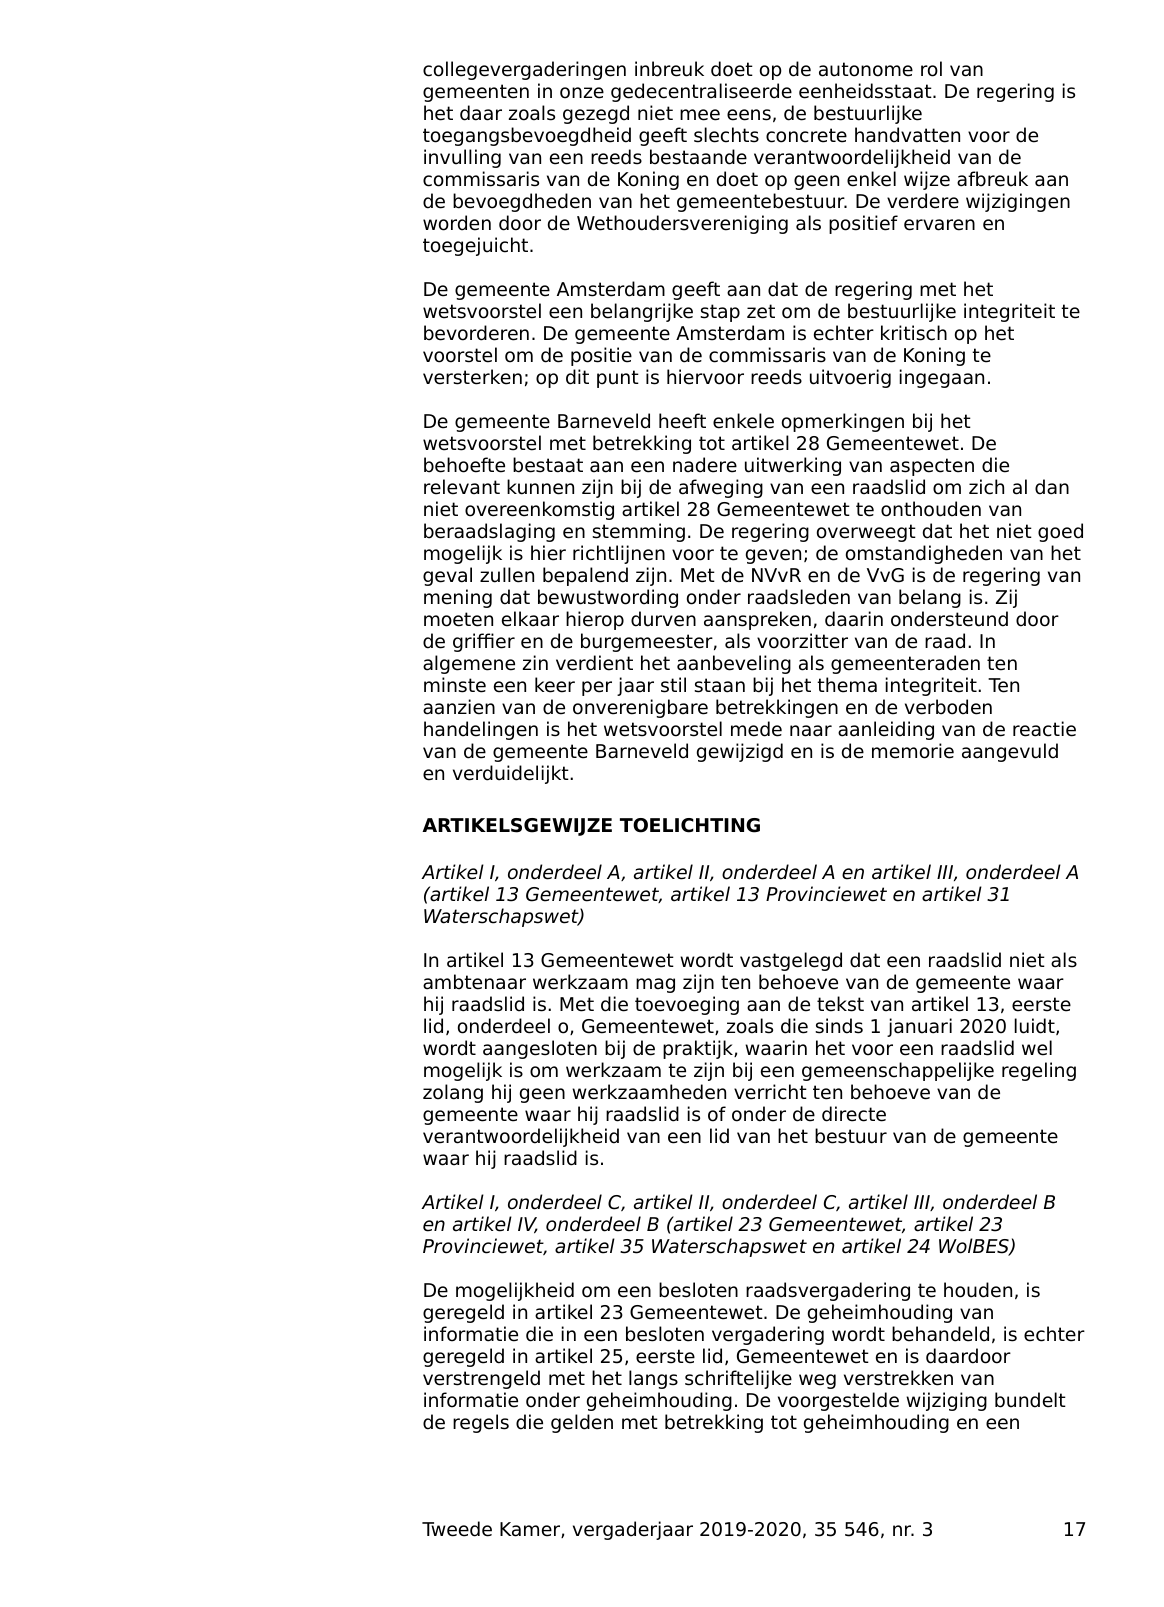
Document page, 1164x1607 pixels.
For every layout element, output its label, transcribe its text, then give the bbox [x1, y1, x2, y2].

text De mogelijkheid om een besloten raadsvergadering te houden, is geregeld in artikel 23 Gemeentewet. De geheimhouding van informatie die in een besloten vergadering wordt behandeld, is echter geregeld in artikel 25, eerste lid, Gemeentewet en is daardoor verstrengeld met het langs schriftelijke weg verstrekken van informatie onder geheimhouding. De voorgestelde wijziging bundelt de regels die gelden met betrekking tot geheimhouding en een [422, 1280, 1087, 1434]
text collegevergaderingen inbreuk doet op de autonome rol van gemeenten in onze gedecentraliseerde eenheidsstaat. De regering is het daar zoals gezegd niet mee eens, de bestuurlijke toegangsbevoegdheid geeft slechts concrete handvatten voor de invulling van een reeds bestaande verantwoordelijkheid van de commissaris van de Koning en doet op geen enkel wijze afbreuk aan de bevoegdheden van het gemeentebestuur. De verdere wijzigingen worden door de Wethoudersvereniging als positief ervaren en toegejuicht. [422, 59, 1087, 257]
text De gemeente Amsterdam geeft aan dat de regering met het wetsvoorstel een belangrijke stap zet om de bestuurlijke integriteit te bevorderen. De gemeente Amsterdam is echter kritisch op het voorstel om de positie van de commissaris van de Koning te versterken; op dit punt is hiervoor reeds uitvoerig ingegaan. [422, 279, 1087, 389]
subtitle Artikel I, onderdeel A, artikel II, onderdeel A en artikel III, onderdeel A (artikel 13 Gemeentewet, artikel 13 Provinciewet en artikel 31 Waterschapswet) [422, 862, 1087, 928]
text In artikel 13 Gemeentewet wordt vastgelegd dat een raadslid niet als ambtenaar werkzaam mag zijn ten behoeve van de gemeente waar hij raadslid is. Met die toevoeging aan de tekst van artikel 13, eerste lid, onderdeel o, Gemeentewet, zoals die sinds 1 januari 2020 luidt, wordt aangesloten bij de praktijk, waarin het voor een raadslid wel mogelijk is om werkzaam te zijn bij een gemeenschappelijke regeling zolang hij geen werkzaamheden verricht ten behoeve van de gemeente waar hij raadslid is of onder de directe verantwoordelijkheid van een lid van het bestuur van de gemeente waar hij raadslid is. [422, 950, 1087, 1170]
text De gemeente Barneveld heeft enkele opmerkingen bij het wetsvoorstel met betrekking tot artikel 28 Gemeentewet. De behoefte bestaat aan een nadere uitwerking van aspecten die relevant kunnen zijn bij de afweging van een raadslid om zich al dan niet overeenkomstig artikel 28 Gemeentewet te onthouden van beraadslaging en stemming. De regering overweegt dat het niet goed mogelijk is hier richtlijnen voor te geven; de omstandigheden van het geval zullen bepalend zijn. Met de NVvR en de VvG is de regering van mening dat bewustwording onder raadsleden van belang is. Zij moeten elkaar hierop durven aanspreken, daarin ondersteund door de griffier en de burgemeester, als voorzitter van de raad. In algemene zin verdient het aanbeveling als gemeenteraden ten minste een keer per jaar stil staan bij het thema integriteit. Ten aanzien van de onverenigbare betrekkingen en de verboden handelingen is het wetsvoorstel mede naar aanleiding van de reactie van de gemeente Barneveld gewijzigd en is de memorie aangevuld en verduidelijkt. [422, 411, 1087, 785]
subtitle Artikel I, onderdeel C, artikel II, onderdeel C, artikel III, onderdeel B en artikel IV, onderdeel B (artikel 23 Gemeentewet, artikel 23 Provinciewet, artikel 35 Waterschapswet en artikel 24 WolBES) [422, 1192, 1087, 1258]
subtitle ARTIKELSGEWIJZE TOELICHTING [422, 815, 1087, 837]
